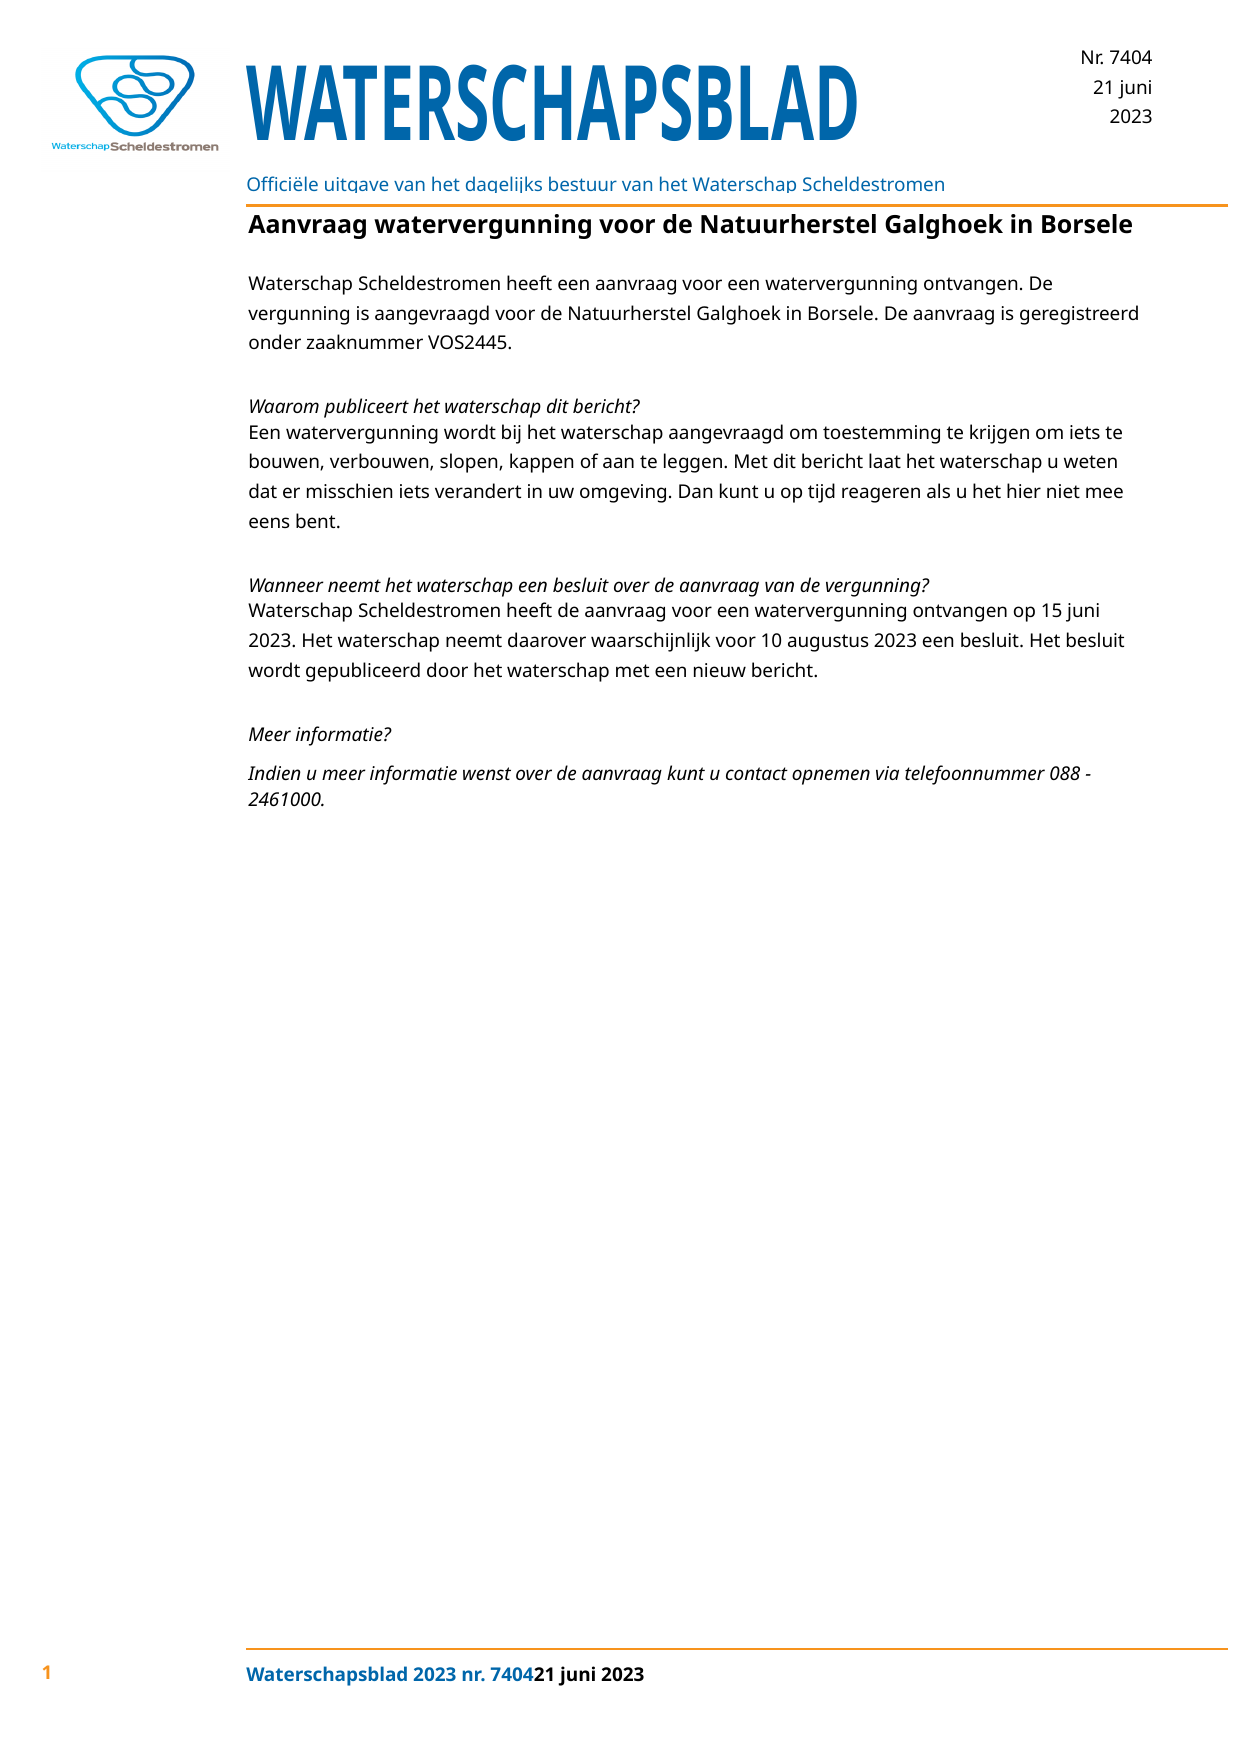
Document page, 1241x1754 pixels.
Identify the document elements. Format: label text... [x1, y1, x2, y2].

picture [41, 47, 231, 172]
text Waterschap Scheldestromen heeft de aanvraag voor een watervergunning ontvangen op 15 juni 2023. Het waterschap neemt daarover waarschijnlijk voor 10 augustus 2023 een besluit. Het besluit wordt gepubliceerd door het waterschap met een nieuw bericht. [248, 598, 1152, 682]
text Aanvraag watervergunning voor de Natuurherstel Galghoek in Borsele [248, 207, 1152, 241]
text Indien u meer informatie wenst over de aanvraag kunt u contact opnemen via telefoonnummer 088 - 2461000. [248, 760, 1152, 811]
text Waarom publiceert het waterschap dit bericht? [248, 393, 1152, 419]
text Waterschap Scheldestromen heeft een aanvraag voor een watervergunning ontvangen. De vergunning is aangevraagd voor de Natuurherstel Galghoek in Borsele. De aanvraag is geregistreerd onder zaaknummer VOS2445. [248, 270, 1152, 355]
text Een watervergunning wordt bij het waterschap aangevraagd om toestemming te krijgen om iets te bouwen, verbouwen, slopen, kappen of aan te leggen. Met dit bericht laat het waterschap u weten dat er misschien iets verandert in uw omgeving. Dan kunt u op tijd reageren als u het hier niet mee eens bent. [248, 419, 1152, 534]
text Wanneer neemt het waterschap een besluit over de aanvraag van de vergunning? [248, 572, 1152, 598]
text Meer informatie? [248, 721, 1152, 746]
